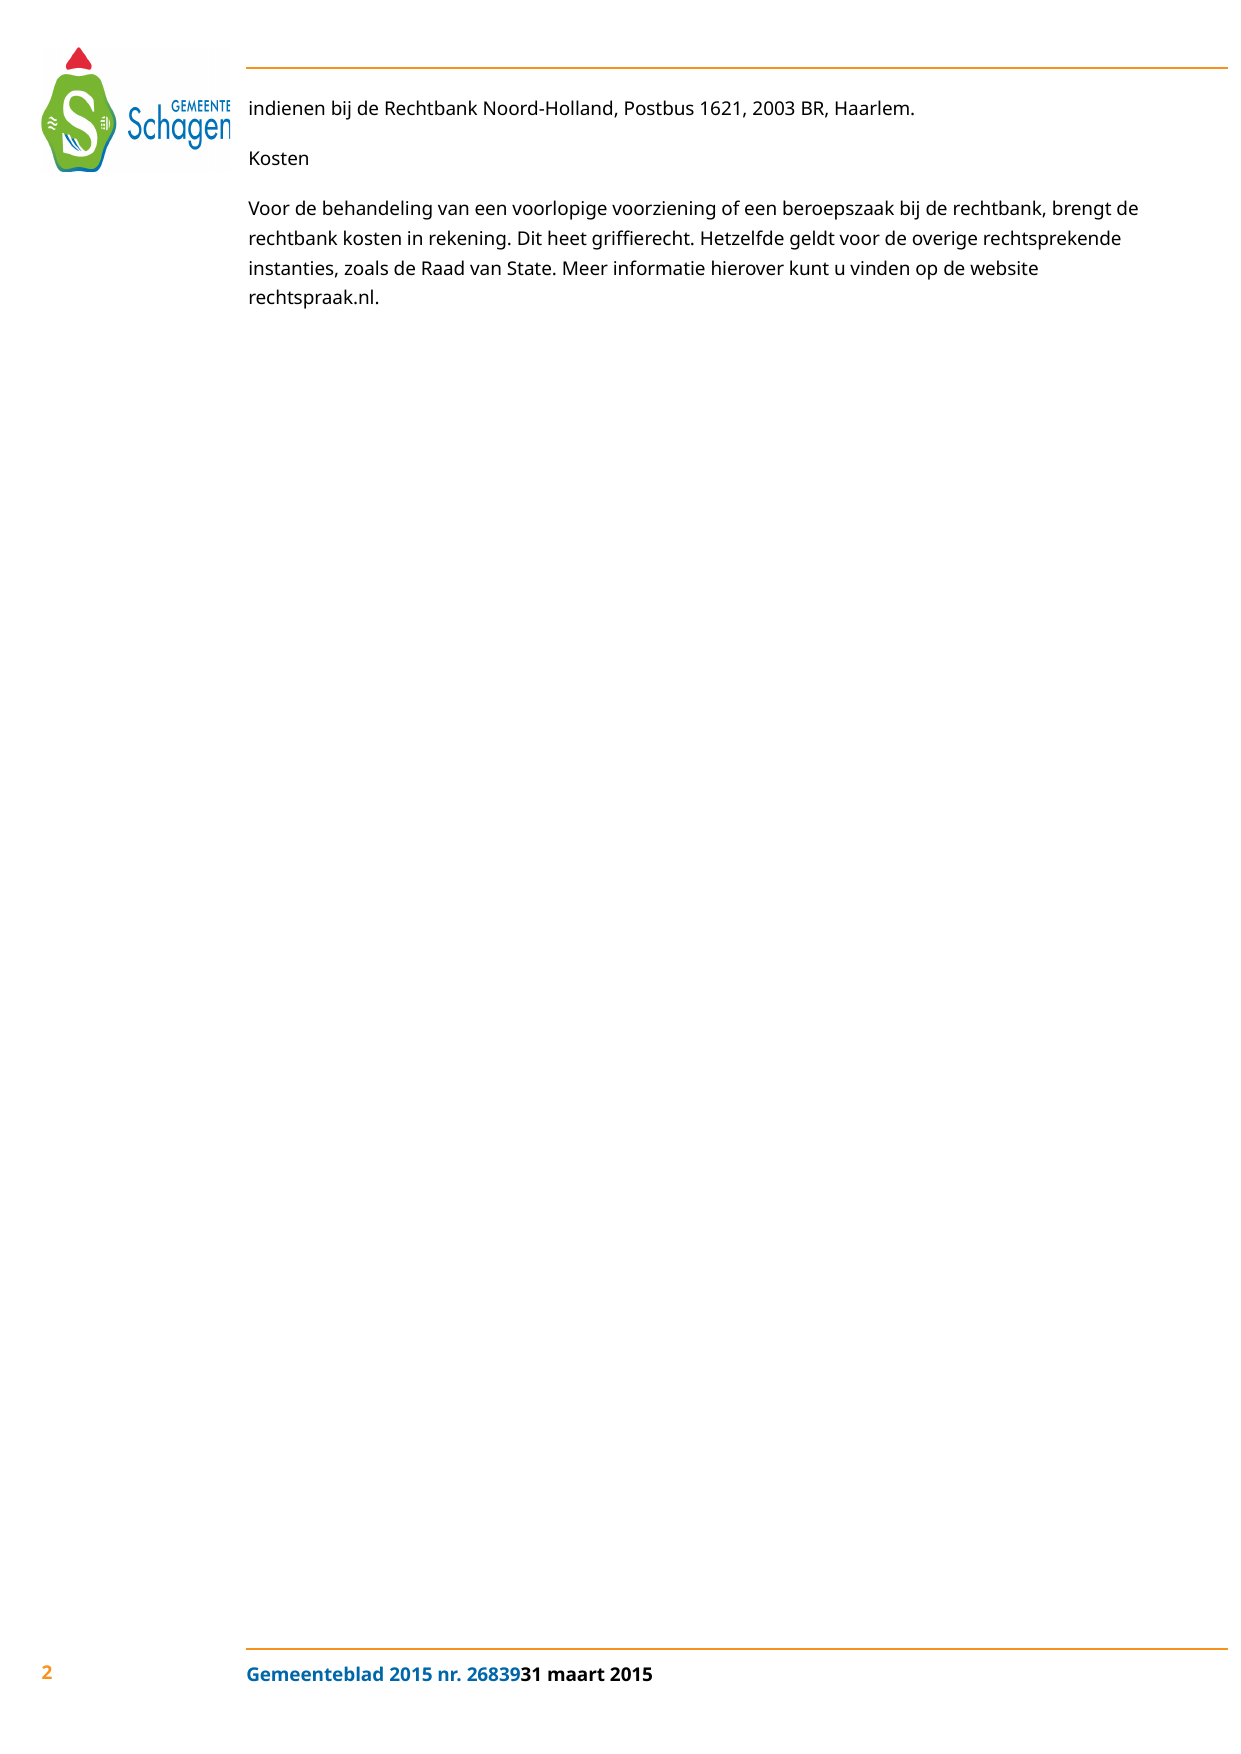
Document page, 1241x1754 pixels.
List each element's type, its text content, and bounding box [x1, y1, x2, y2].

picture [41, 47, 231, 172]
text Voor de behandeling van een voorlopige voorziening of een beroepszaak bij de rechtbank, brengt de rechtbank kosten in rekening. Dit heet griffierecht. Hetzelfde geldt voor de overige rechtsprekende instanties, zoals de Raad van State. Meer informatie hierover kunt u vinden op de website rechtspraak.nl. [248, 196, 1152, 310]
text indienen bij de Rechtbank Noord-Holland, Postbus 1621, 2003 BR, Haarlem. [248, 95, 1152, 121]
text Kosten [248, 145, 1152, 171]
